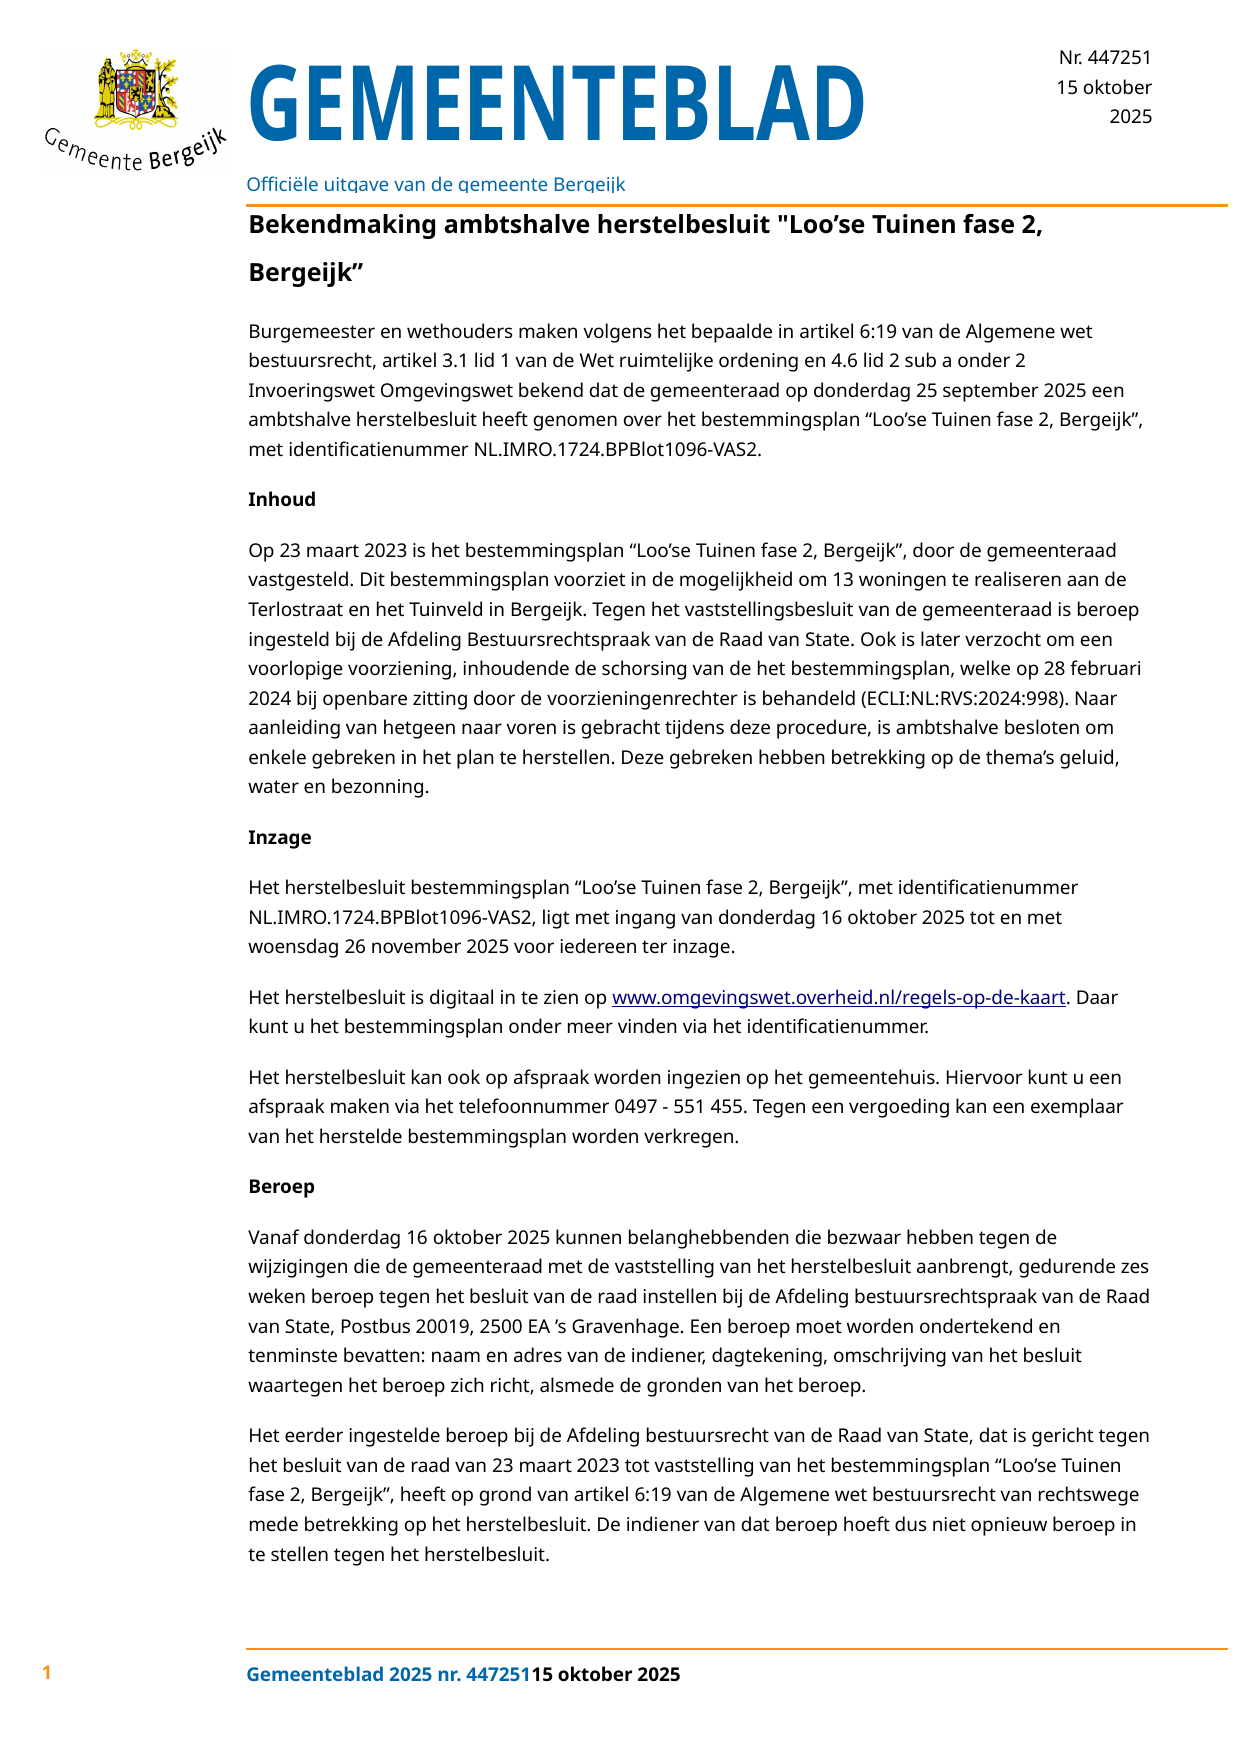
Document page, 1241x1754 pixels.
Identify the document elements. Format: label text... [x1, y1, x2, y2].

text Beroep [248, 1174, 1152, 1199]
text Bekendmaking ambtshalve herstelbesluit "Loo’se Tuinen fase 2, Bergeijk” [248, 207, 1152, 288]
text Het herstelbesluit kan ook op afspraak worden ingezien op het gemeentehuis. Hiervoor kunt u een afspraak maken via het telefoonnummer 0497 - 551 455. Tegen een vergoeding kan een exemplaar van het herstelde bestemmingsplan worden verkregen. [248, 1064, 1152, 1149]
text Inhoud [248, 487, 1152, 512]
text Het eerder ingestelde beroep bij de Afdeling bestuursrecht van de Raad van State, dat is gericht tegen het besluit van de raad van 23 maart 2023 tot vaststelling van het bestemmingsplan “Loo’se Tuinen fase 2, Bergeijk”, heeft op grond van artikel 6:19 van de Algemene wet bestuursrecht van rechtswege mede betrekking op het herstelbesluit. De indiener van dat beroep hoeft dus niet opnieuw beroep in te stellen tegen het herstelbesluit. [248, 1422, 1152, 1567]
text Het herstelbesluit bestemmingsplan “Loo’se Tuinen fase 2, Bergeijk”, met identificatienummer NL.IMRO.1724.BPBlot1096-VAS2, ligt met ingang van donderdag 16 oktober 2025 tot en met woensdag 26 november 2025 voor iedereen ter inzage. [248, 874, 1152, 959]
text Op 23 maart 2023 is het bestemmingsplan “Loo’se Tuinen fase 2, Bergeijk”, door de gemeenteraad vastgesteld. Dit bestemmingsplan voorziet in de mogelijkheid om 13 woningen te realiseren aan de Terlostraat en het Tuinveld in Bergeijk. Tegen het vaststellingsbesluit van de gemeenteraad is beroep ingesteld bij de Afdeling Bestuursrechtspraak van de Raad van State. Ook is later verzocht om een voorlopige voorziening, inhoudende de schorsing van de het bestemmingsplan, welke op 28 februari 2024 bij openbare zitting door de voorzieningenrechter is behandeld (ECLI:NL:RVS:2024:998). Naar aanleiding van hetgeen naar voren is gebracht tijdens deze procedure, is ambtshalve besloten om enkele gebreken in het plan te herstellen. Deze gebreken hebben betrekking op de thema’s geluid, water en bezonning. [248, 537, 1152, 799]
text Het herstelbesluit is digitaal in te zien op www.omgevingswet.overheid.nl/regels-op-de-kaart. Daar kunt u het bestemmingsplan onder meer vinden via het identificatienummer. [248, 984, 1152, 1039]
text Inzage [248, 824, 1152, 850]
picture [41, 47, 231, 172]
text Burgemeester en wethouders maken volgens het bepaalde in artikel 6:19 van de Algemene wet bestuursrecht, artikel 3.1 lid 1 van de Wet ruimtelijke ordening en 4.6 lid 2 sub a onder 2 Invoeringswet Omgevingswet bekend dat de gemeenteraad op donderdag 25 september 2025 een ambtshalve herstelbesluit heeft genomen over het bestemmingsplan “Loo’se Tuinen fase 2, Bergeijk”, met identificatienummer NL.IMRO.1724.BPBlot1096-VAS2. [248, 318, 1152, 462]
text Vanaf donderdag 16 oktober 2025 kunnen belanghebbenden die bezwaar hebben tegen de wijzigingen die de gemeenteraad met de vaststelling van het herstelbesluit aanbrengt, gedurende zes weken beroep tegen het besluit van de raad instellen bij de Afdeling bestuursrechtspraak van de Raad van State, Postbus 20019, 2500 EA ’s Gravenhage. Een beroep moet worden ondertekend en tenminste bevatten: naam en adres van de indiener, dagtekening, omschrijving van het besluit waartegen het beroep zich richt, alsmede de gronden van het beroep. [248, 1224, 1152, 1398]
